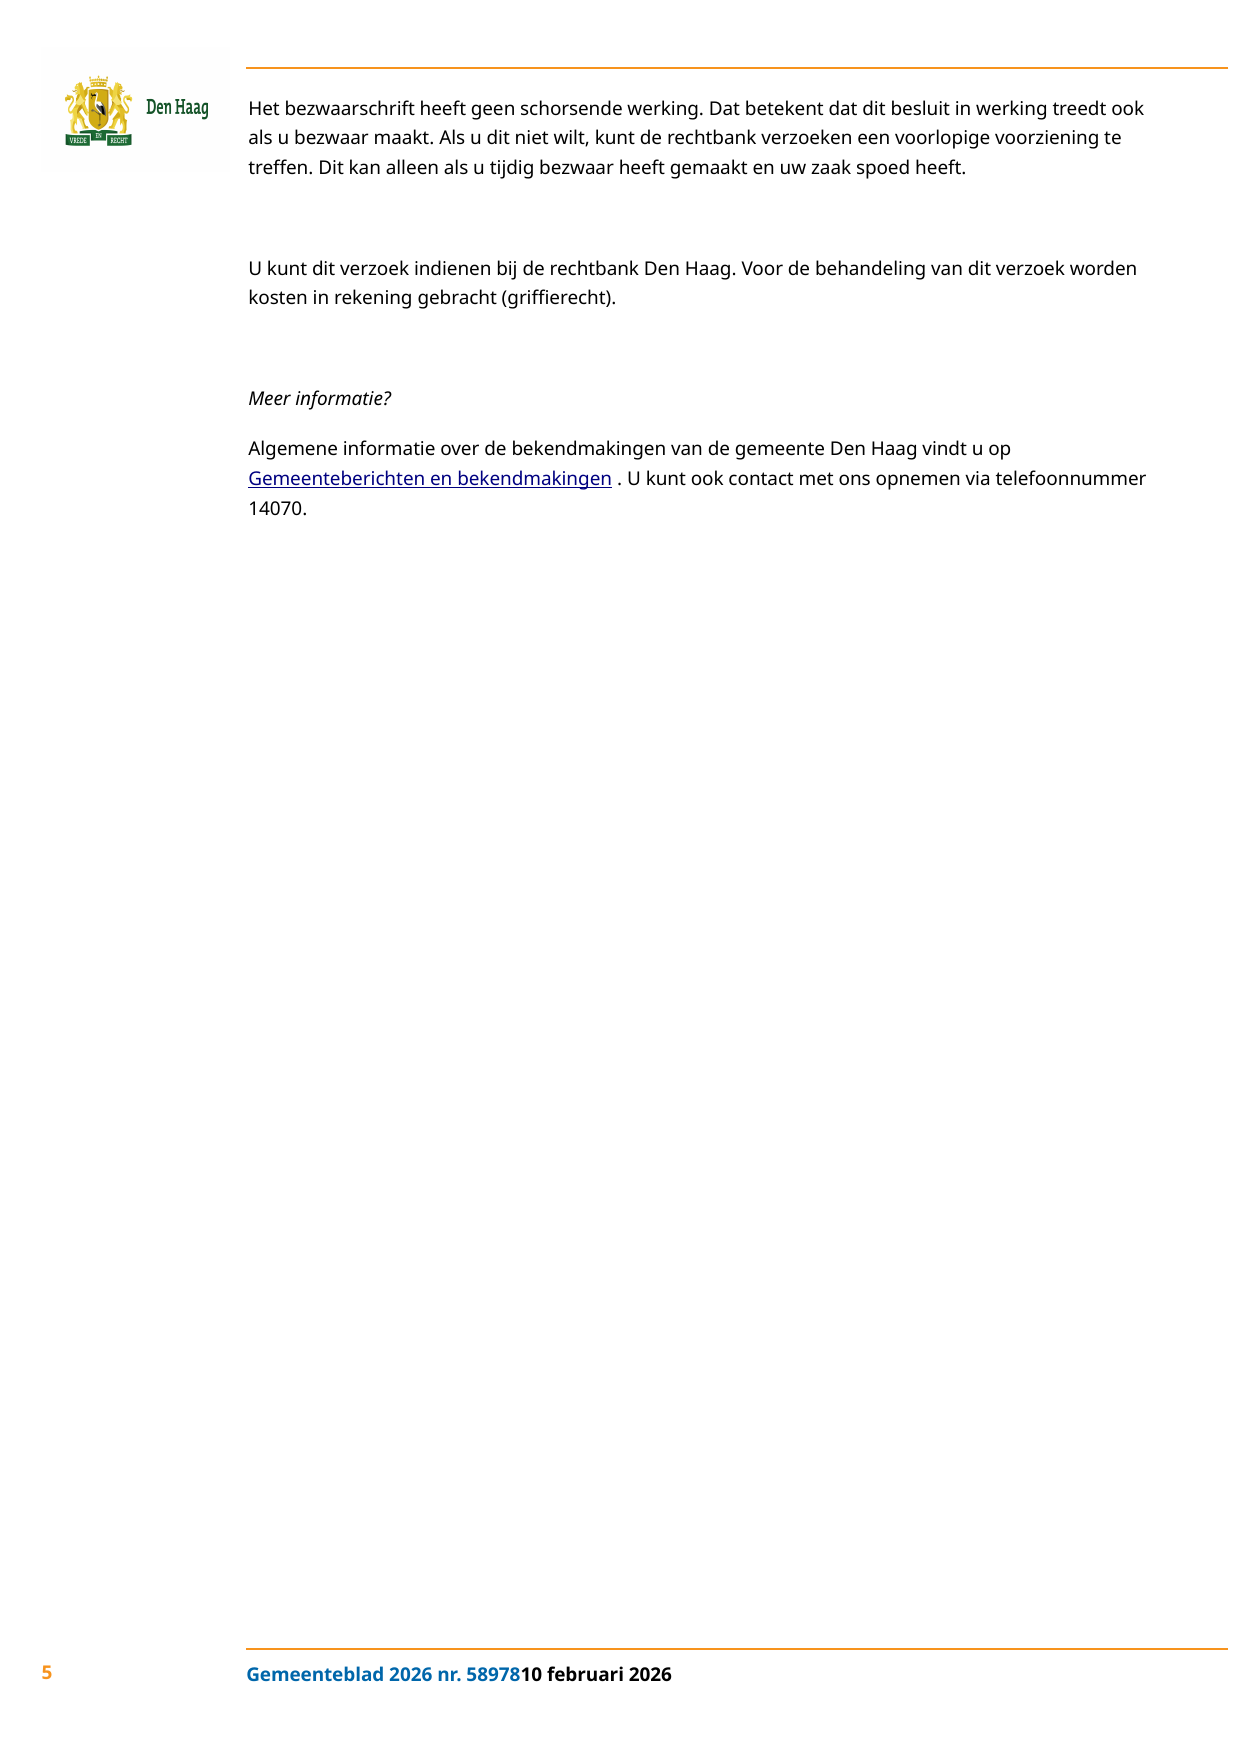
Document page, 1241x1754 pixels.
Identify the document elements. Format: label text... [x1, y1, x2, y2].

text U kunt dit verzoek indienen bij de rechtbank Den Haag. Voor de behandeling van dit verzoek worden kosten in rekening gebracht (griffierecht). [248, 255, 1152, 310]
text Het bezwaarschrift heeft geen schorsende werking. Dat betekent dat dit besluit in werking treedt ook als u bezwaar maakt. Als u dit niet wilt, kunt de rechtbank verzoeken een voorlopige voorziening te treffen. Dit kan alleen als u tijdig bezwaar heeft gemaakt en uw zaak spoed heeft. [248, 95, 1152, 180]
text Meer informatie? [248, 385, 1152, 411]
picture [41, 47, 231, 172]
text Algemene informatie over de bekendmakingen van de gemeente Den Haag vindt u op Gemeenteberichten en bekendmakingen . U kunt ook contact met ons opnemen via telefoonnummer 14070. [248, 436, 1152, 521]
